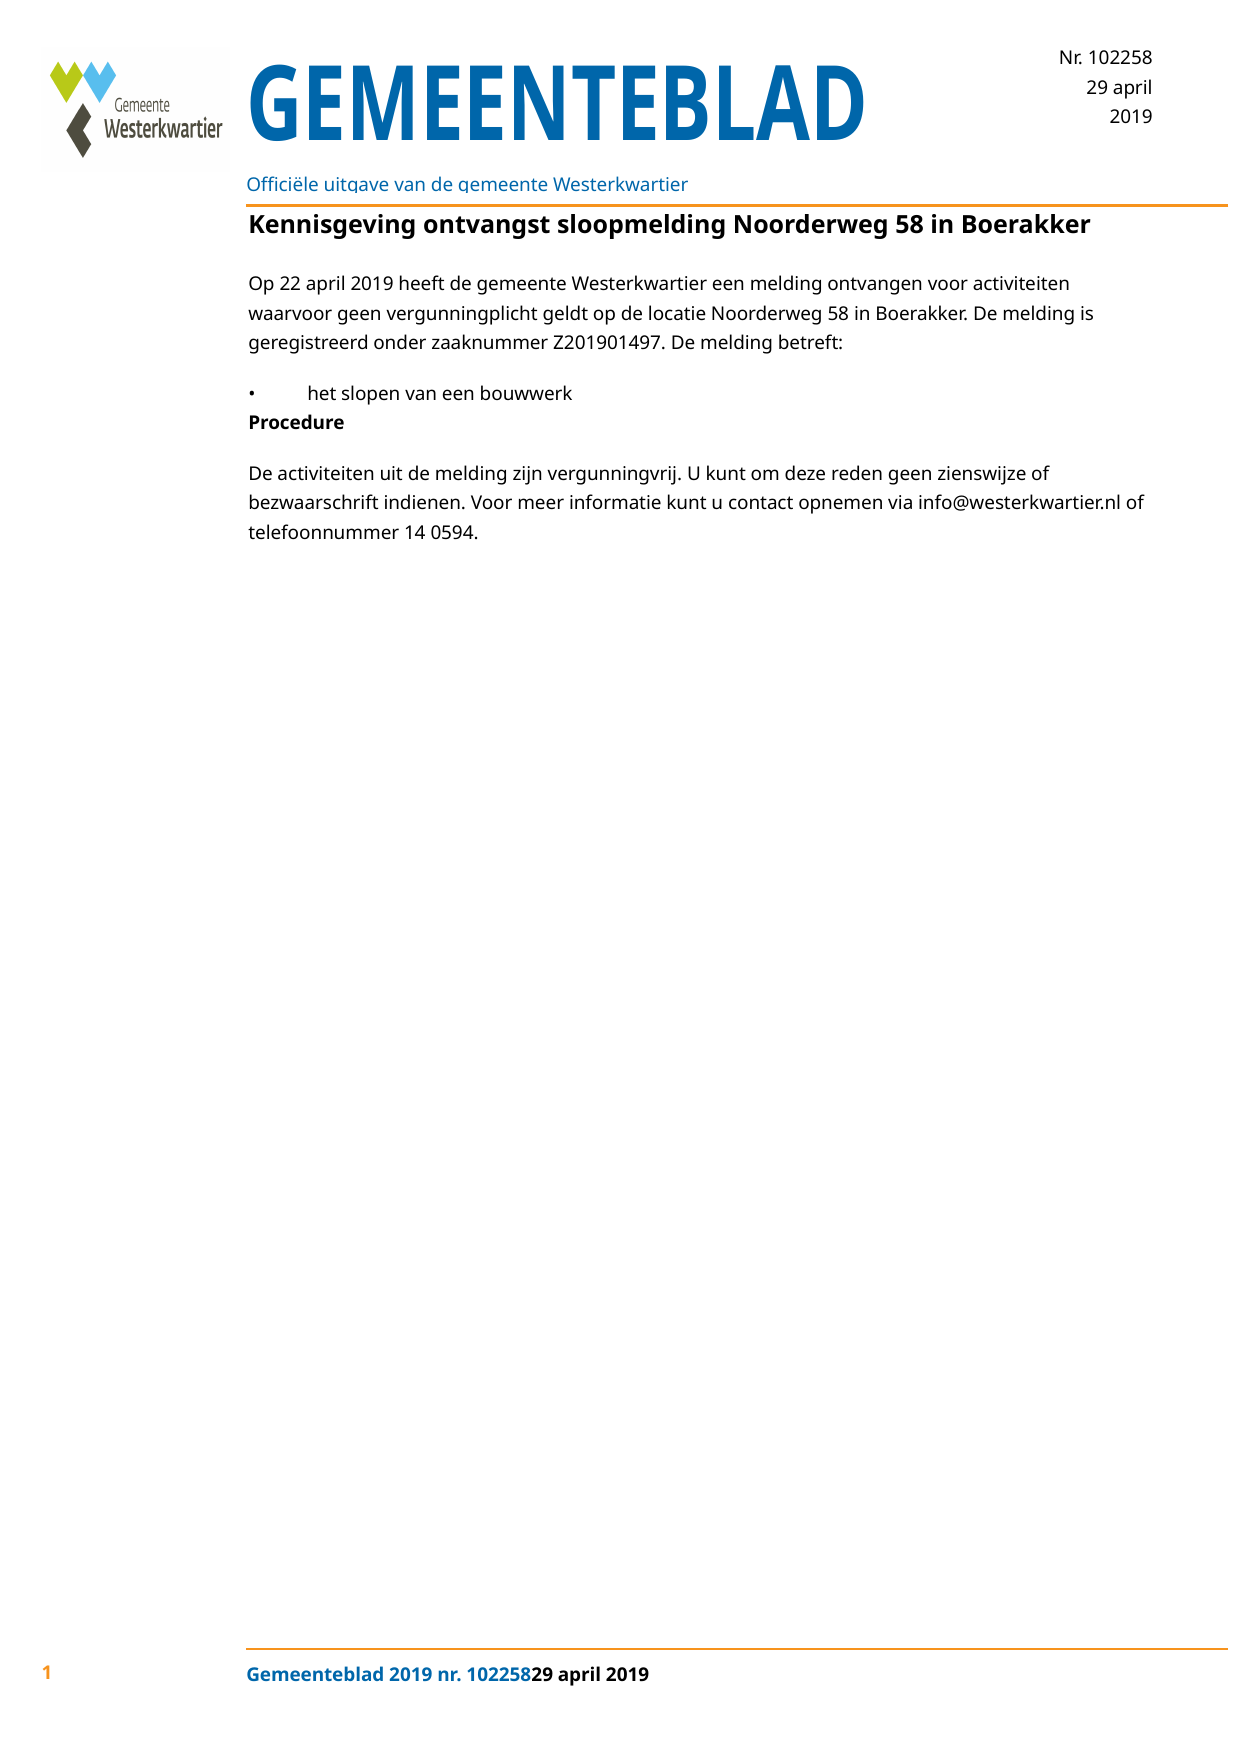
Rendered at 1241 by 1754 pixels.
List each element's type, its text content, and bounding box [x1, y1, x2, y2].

text Kennisgeving ontvangst sloopmelding Noorderweg 58 in Boerakker [248, 207, 1152, 241]
text Procedure [248, 409, 1152, 435]
picture [41, 47, 231, 172]
text De activiteiten uit de melding zijn vergunningvrij. U kunt om deze reden geen zienswijze of bezwaarschrift indienen. Voor meer informatie kunt u contact opnemen via info@westerkwartier.nl of telefoonnummer 14 0594. [248, 460, 1152, 545]
text Op 22 april 2019 heeft de gemeente Westerkwartier een melding ontvangen voor activiteiten waarvoor geen vergunningplicht geldt op de locatie Noorderweg 58 in Boerakker. De melding is geregistreerd onder zaaknummer Z201901497. De melding betreft: [248, 270, 1152, 355]
list het slopen van een bouwwerk [248, 380, 1152, 406]
